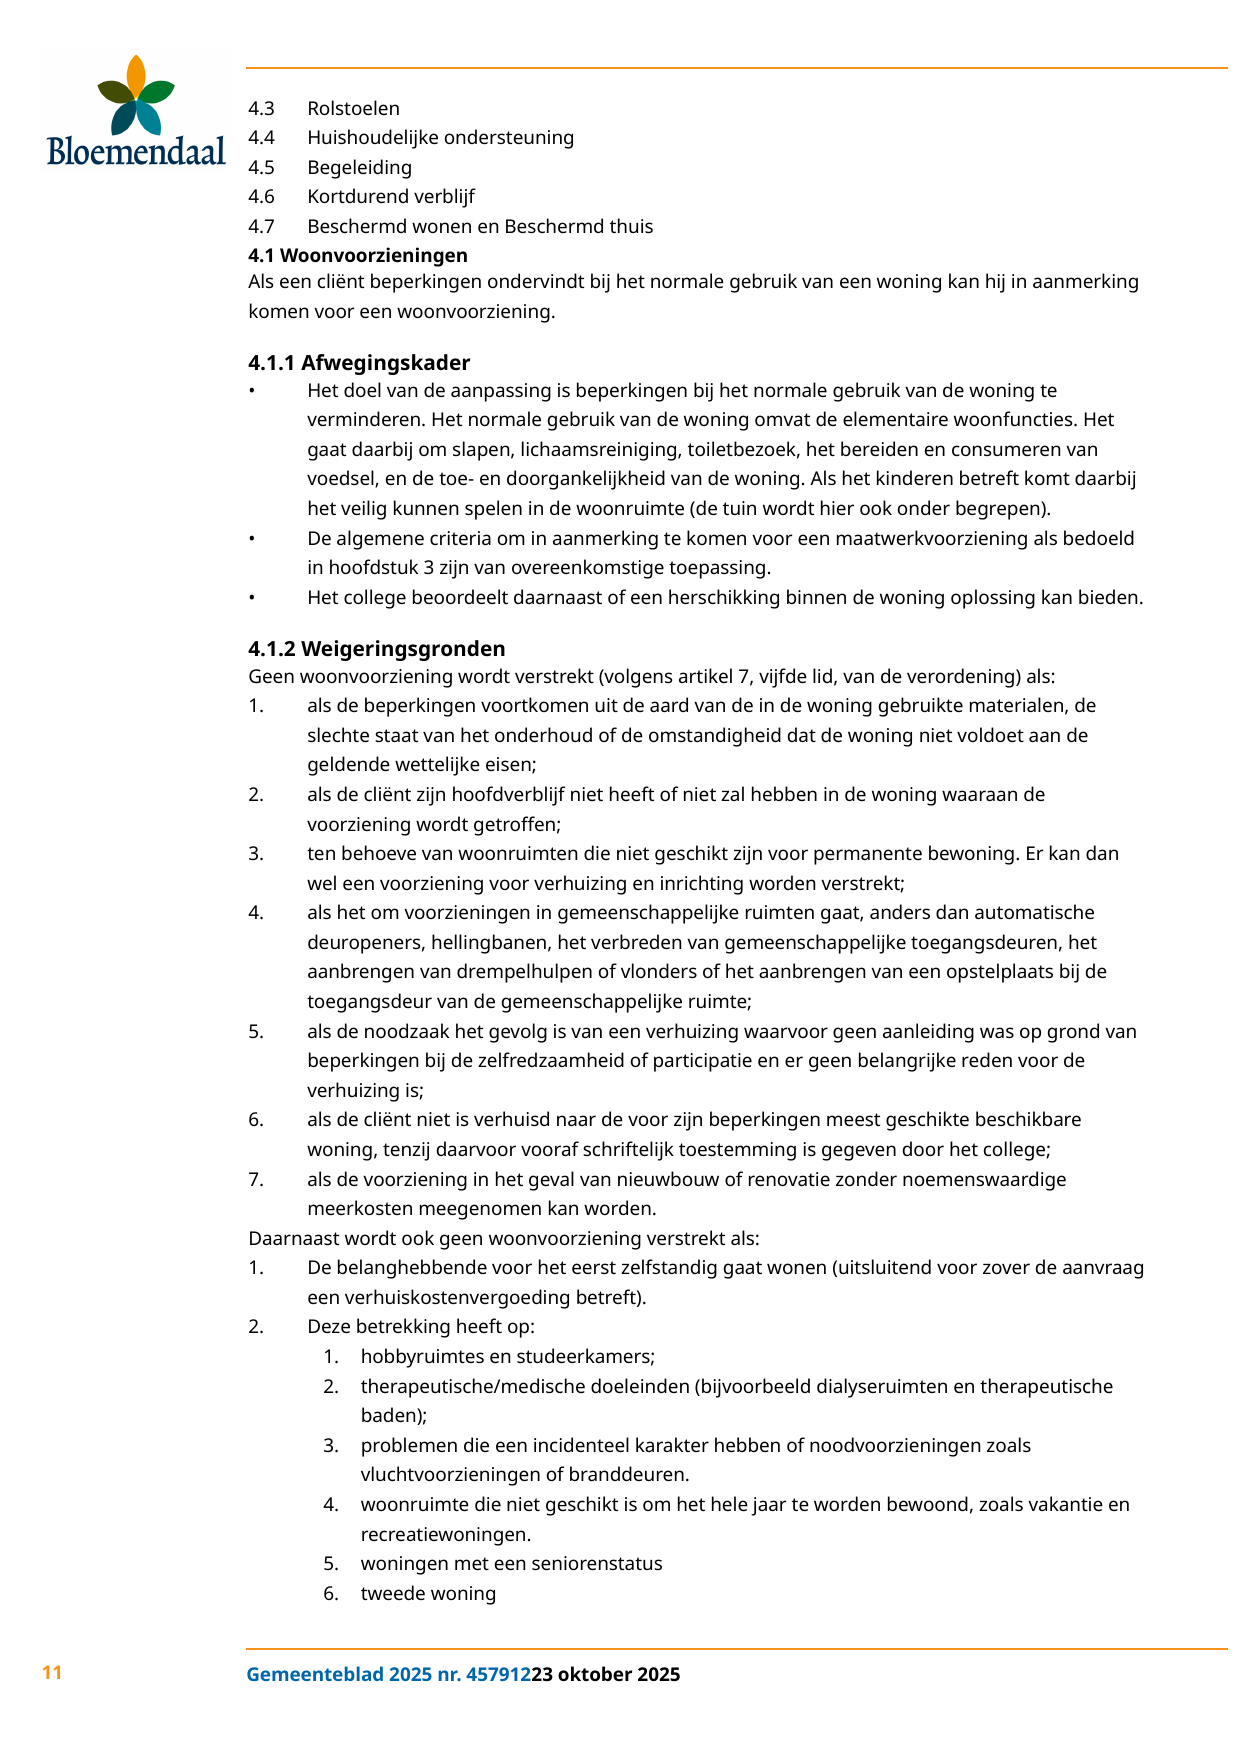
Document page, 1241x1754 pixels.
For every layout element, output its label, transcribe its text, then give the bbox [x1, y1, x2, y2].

list Beschermd wonen en Beschermd thuis [248, 213, 1152, 239]
list Kortdurend verblijf [248, 183, 1152, 209]
list hobbyruimtes en studeerkamers; [323, 1343, 1152, 1369]
text Geen woonvoorziening wordt verstrekt (volgens artikel 7, vijfde lid, van de verordening) als: [248, 663, 1152, 688]
list als de cliënt niet is verhuisd naar de voor zijn beperkingen meest geschikte beschikbare woning, tenzij daarvoor vooraf schriftelijk toestemming is gegeven door het college; [248, 1107, 1152, 1162]
list als de voorziening in het geval van nieuwbouw of renovatie zonder noemenswaardige meerkosten meegenomen kan worden. [248, 1166, 1152, 1221]
list Deze betrekking heeft op: [248, 1314, 1152, 1339]
text 4.1.1 Afwegingskader [248, 348, 1152, 377]
picture [41, 47, 231, 172]
list Huishoudelijke ondersteuning [248, 124, 1152, 150]
list De algemene criteria om in aanmerking te komen voor een maatwerkvoorziening als bedoeld in hoofdstuk 3 zijn van overeenkomstige toepassing. [248, 525, 1152, 580]
text 4.1 Woonvoorzieningen [248, 243, 1152, 268]
list Het doel van de aanpassing is beperkingen bij het normale gebruik van de woning te verminderen. Het normale gebruik van de woning omvat de elementaire woonfuncties. Het gaat daarbij om slapen, lichaamsreiniging, toiletbezoek, het bereiden en consumeren van voedsel, en de toe- en doorgankelijkheid van de woning. Als het kinderen betreft komt daarbij het veilig kunnen spelen in de woonruimte (de tuin wordt hier ook onder begrepen). [248, 377, 1152, 521]
list woonruimte die niet geschikt is om het hele jaar te worden bewoond, zoals vakantie en recreatiewoningen. [323, 1491, 1152, 1546]
list als het om voorzieningen in gemeenschappelijke ruimten gaat, anders dan automatische deuropeners, hellingbanen, het verbreden van gemeenschappelijke toegangsdeuren, het aanbrengen van drempelhulpen of vlonders of het aanbrengen van een opstelplaats bij de toegangsdeur van de gemeenschappelijke ruimte; [248, 899, 1152, 1014]
list woningen met een seniorenstatus [323, 1550, 1152, 1576]
text Daarnaast wordt ook geen woonvoorziening verstrekt als: [248, 1225, 1152, 1251]
list Begeleiding [248, 154, 1152, 180]
list ten behoeve van woonruimten die niet geschikt zijn voor permanente bewoning. Er kan dan wel een voorziening voor verhuizing en inrichting worden verstrekt; [248, 840, 1152, 896]
list tweede woning [323, 1580, 1152, 1606]
text 4.1.2 Weigeringsgronden [248, 634, 1152, 663]
list als de noodzaak het gevolg is van een verhuizing waarvoor geen aanleiding was op grond van beperkingen bij de zelfredzaamheid of participatie en er geen belangrijke reden voor de verhuizing is; [248, 1018, 1152, 1103]
list als de cliënt zijn hoofdverblijf niet heeft of niet zal hebben in de woning waaraan de voorziening wordt getroffen; [248, 781, 1152, 836]
list problemen die een incidenteel karakter hebben of noodvoorzieningen zoals vluchtvoorzieningen of branddeuren. [323, 1432, 1152, 1487]
list therapeutische/medische doeleinden (bijvoorbeeld dialyseruimten en therapeutische baden); [323, 1373, 1152, 1428]
list De belanghebbende voor het eerst zelfstandig gaat wonen (uitsluitend voor zover de aanvraag een verhuiskostenvergoeding betreft). [248, 1254, 1152, 1310]
text Als een cliënt beperkingen ondervindt bij het normale gebruik van een woning kan hij in aanmerking komen voor een woonvoorziening. [248, 268, 1152, 324]
list Rolstoelen [248, 95, 1152, 121]
list Het college beoordeelt daarnaast of een herschikking binnen de woning oplossing kan bieden. [248, 584, 1152, 610]
list als de beperkingen voortkomen uit de aard van de in de woning gebruikte materialen, de slechte staat van het onderhoud of de omstandigheid dat de woning niet voldoet aan de geldende wettelijke eisen; [248, 692, 1152, 777]
